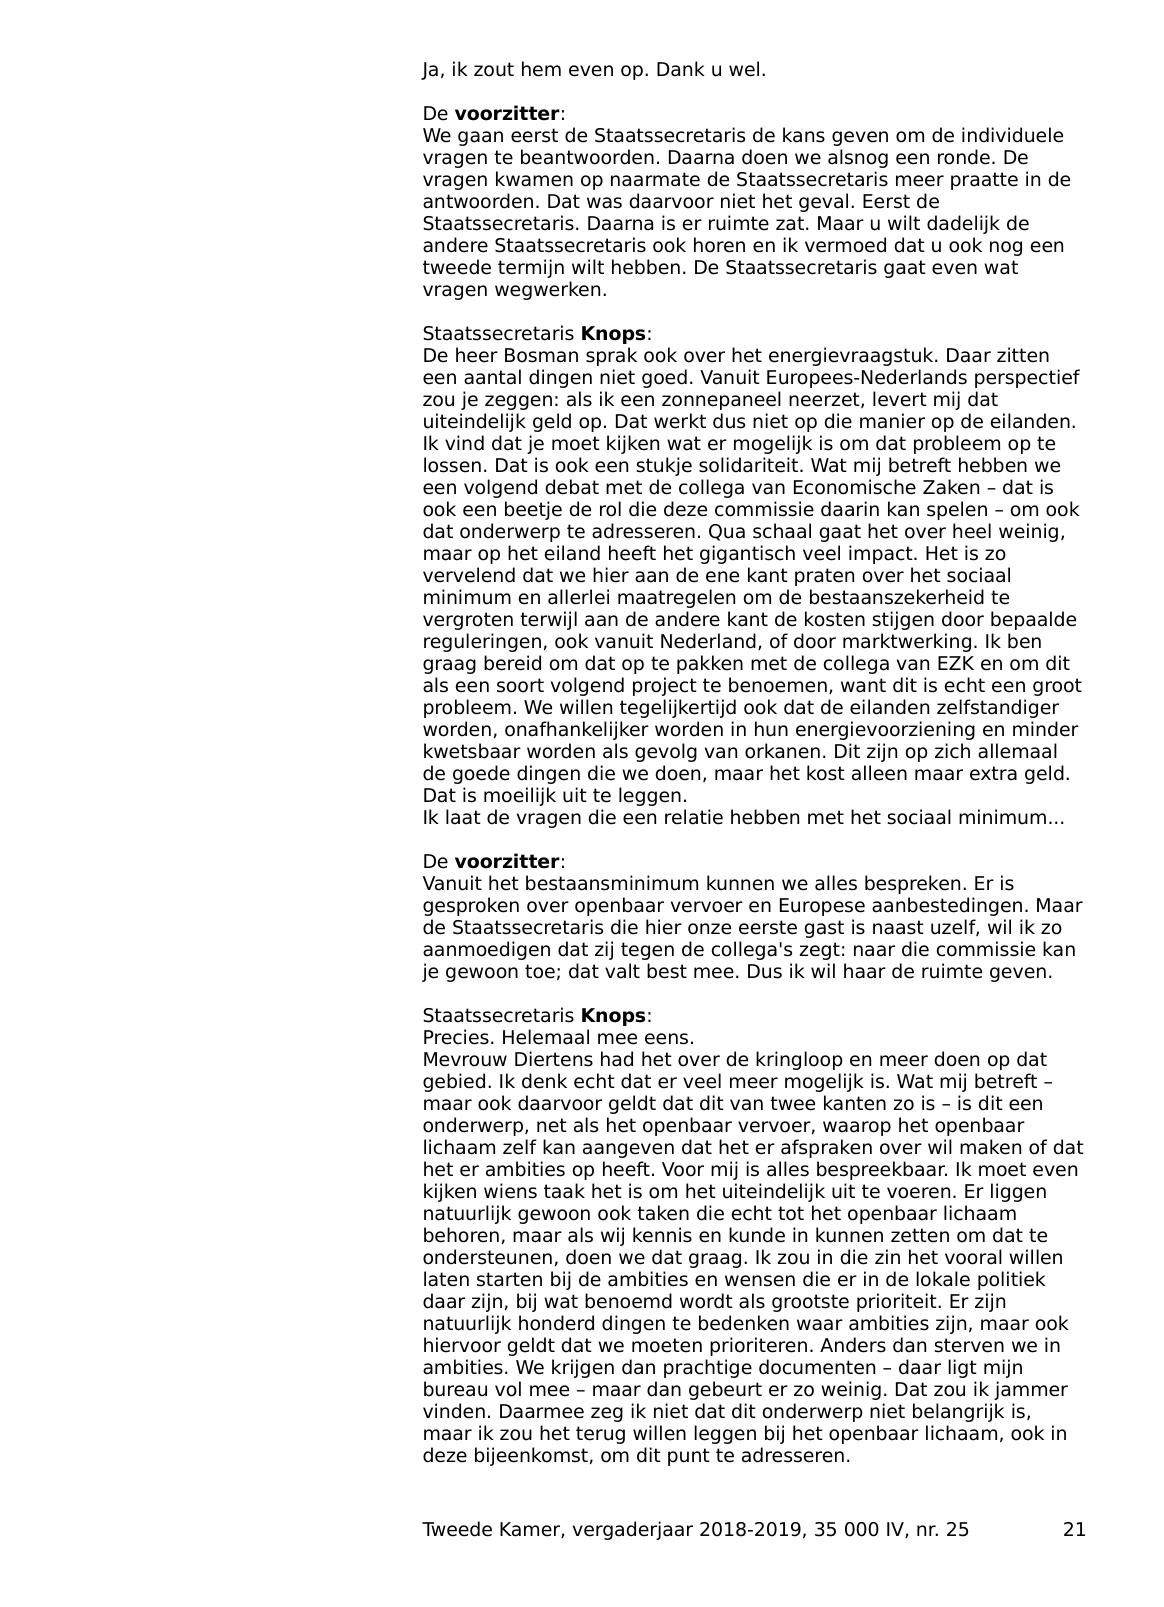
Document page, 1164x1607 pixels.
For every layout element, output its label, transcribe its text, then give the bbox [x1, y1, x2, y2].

text Precies. Helemaal mee eens. [422, 1027, 1087, 1049]
text Vanuit het bestaansminimum kunnen we alles bespreken. Er is gesproken over openbaar vervoer en Europese aanbestedingen. Maar de Staatssecretaris die hier onze eerste gast is naast uzelf, wil ik zo aanmoedigen dat zij tegen de collega's zegt: naar die commissie kan je gewoon toe; dat valt best mee. Dus ik wil haar de ruimte geven. [422, 873, 1087, 983]
text De voorzitter: [422, 851, 1087, 873]
text Ik laat de vragen die een relatie hebben met het sociaal minimum... [422, 807, 1087, 829]
text Mevrouw Diertens had het over de kringloop en meer doen op dat gebied. Ik denk echt dat er veel meer mogelijk is. Wat mij betreft – maar ook daarvoor geldt dat dit van twee kanten zo is – is dit een onderwerp, net als het openbaar vervoer, waarop het openbaar lichaam zelf kan aangeven dat het er afspraken over wil maken of dat het er ambities op heeft. Voor mij is alles bespreekbaar. Ik moet even kijken wiens taak het is om het uiteindelijk uit te voeren. Er liggen natuurlijk gewoon ook taken die echt tot het openbaar lichaam behoren, maar als wij kennis en kunde in kunnen zetten om dat te ondersteunen, doen we dat graag. Ik zou in die zin het vooral willen laten starten bij de ambities en wensen die er in de lokale politiek daar zijn, bij wat benoemd wordt als grootste prioriteit. Er zijn natuurlijk honderd dingen te bedenken waar ambities zijn, maar ook hiervoor geldt dat we moeten prioriteren. Anders dan sterven we in ambities. We krijgen dan prachtige documenten – daar ligt mijn bureau vol mee – maar dan gebeurt er zo weinig. Dat zou ik jammer vinden. Daarmee zeg ik niet dat dit onderwerp niet belangrijk is, maar ik zou het terug willen leggen bij het openbaar lichaam, ook in deze bijeenkomst, om dit punt te adresseren. [422, 1049, 1087, 1467]
text Staatssecretaris Knops: [422, 323, 1087, 345]
text Ja, ik zout hem even op. Dank u wel. [422, 59, 1087, 81]
text De heer Bosman sprak ook over het energievraagstuk. Daar zitten een aantal dingen niet goed. Vanuit Europees-Nederlands perspectief zou je zeggen: als ik een zonnepaneel neerzet, levert mij dat uiteindelijk geld op. Dat werkt dus niet op die manier op de eilanden. Ik vind dat je moet kijken wat er mogelijk is om dat probleem op te lossen. Dat is ook een stukje solidariteit. Wat mij betreft hebben we een volgend debat met de collega van Economische Zaken – dat is ook een beetje de rol die deze commissie daarin kan spelen – om ook dat onderwerp te adresseren. Qua schaal gaat het over heel weinig, maar op het eiland heeft het gigantisch veel impact. Het is zo vervelend dat we hier aan de ene kant praten over het sociaal minimum en allerlei maatregelen om de bestaanszekerheid te vergroten terwijl aan de andere kant de kosten stijgen door bepaalde reguleringen, ook vanuit Nederland, of door marktwerking. Ik ben graag bereid om dat op te pakken met de collega van EZK en om dit als een soort volgend project te benoemen, want dit is echt een groot probleem. We willen tegelijkertijd ook dat de eilanden zelfstandiger worden, onafhankelijker worden in hun energievoorziening en minder kwetsbaar worden als gevolg van orkanen. Dit zijn op zich allemaal de goede dingen die we doen, maar het kost alleen maar extra geld. Dat is moeilijk uit te leggen. [422, 345, 1087, 807]
text De voorzitter: [422, 103, 1087, 125]
text Staatssecretaris Knops: [422, 1005, 1087, 1027]
text We gaan eerst de Staatssecretaris de kans geven om de individuele vragen te beantwoorden. Daarna doen we alsnog een ronde. De vragen kwamen op naarmate de Staatssecretaris meer praatte in de antwoorden. Dat was daarvoor niet het geval. Eerst de Staatssecretaris. Daarna is er ruimte zat. Maar u wilt dadelijk de andere Staatssecretaris ook horen en ik vermoed dat u ook nog een tweede termijn wilt hebben. De Staatssecretaris gaat even wat vragen wegwerken. [422, 125, 1087, 301]
